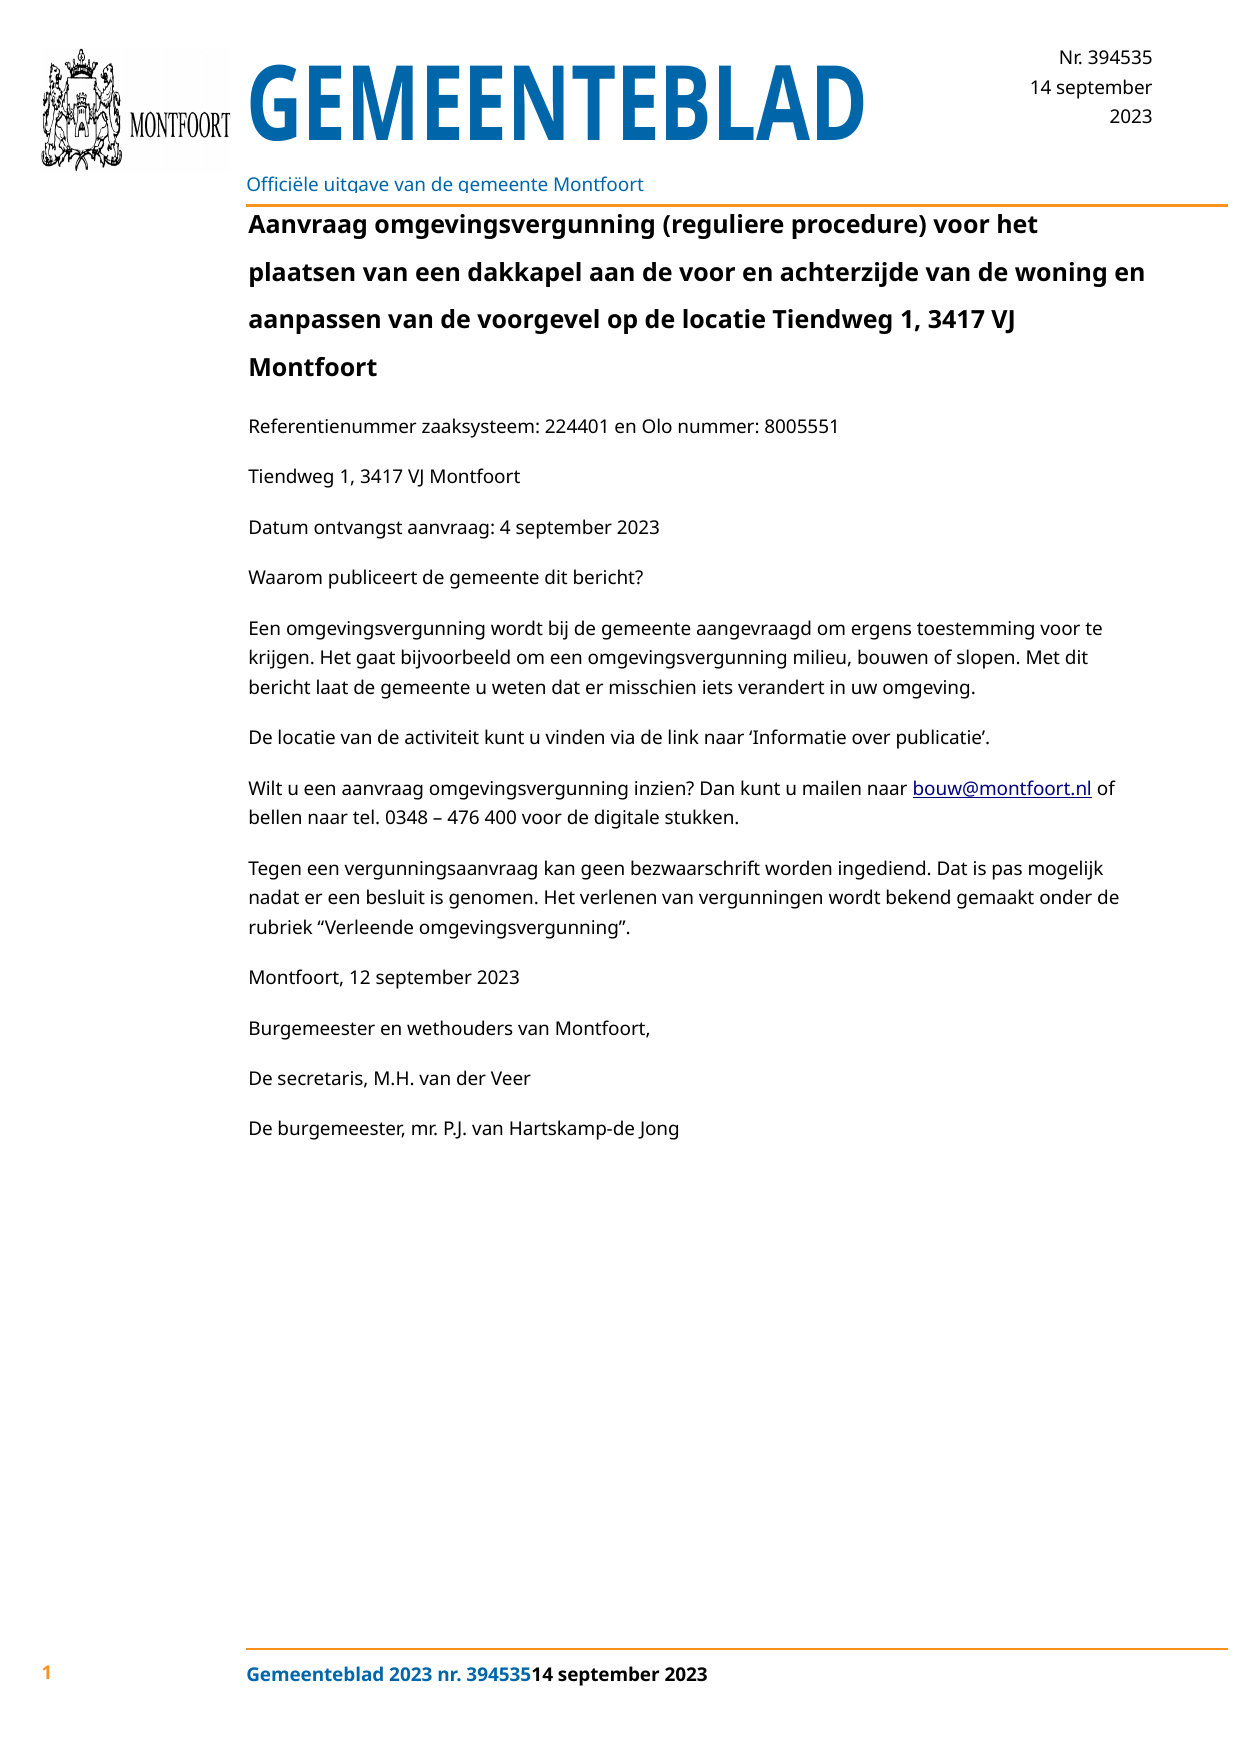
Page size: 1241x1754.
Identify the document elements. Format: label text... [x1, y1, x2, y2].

text Aanvraag omgevingsvergunning (reguliere procedure) voor het plaatsen van een dakkapel aan de voor en achterzijde van de woning en aanpassen van de voorgevel op de locatie Tiendweg 1, 3417 VJ Montfoort [248, 207, 1152, 384]
text De secretaris, M.H. van der Veer [248, 1065, 1152, 1091]
text De burgemeester, mr. P.J. van Hartskamp-de Jong [248, 1116, 1152, 1141]
picture [41, 47, 231, 172]
text Referentienummer zaaksysteem: 224401 en Olo nummer: 8005551 [248, 413, 1152, 439]
text Wilt u een aanvraag omgevingsvergunning inzien? Dan kunt u mailen naar bouw@montfoort.nl of bellen naar tel. 0348 – 476 400 voor de digitale stukken. [248, 775, 1152, 830]
text De locatie van de activiteit kunt u vinden via de link naar ‘Informatie over publicatie’. [248, 724, 1152, 750]
text Een omgevingsvergunning wordt bij de gemeente aangevraagd om ergens toestemming voor te krijgen. Het gaat bijvoorbeeld om een omgevingsvergunning milieu, bouwen of slopen. Met dit bericht laat de gemeente u weten dat er misschien iets verandert in uw omgeving. [248, 615, 1152, 700]
text Montfoort, 12 september 2023 [248, 964, 1152, 990]
text Datum ontvangst aanvraag: 4 september 2023 [248, 514, 1152, 540]
text Tegen een vergunningsaanvraag kan geen bezwaarschrift worden ingediend. Dat is pas mogelijk nadat er een besluit is genomen. Het verlenen van vergunningen wordt bekend gemaakt onder de rubriek “Verleende omgevingsvergunning”. [248, 855, 1152, 940]
text Tiendweg 1, 3417 VJ Montfoort [248, 463, 1152, 489]
text Burgemeester en wethouders van Montfoort, [248, 1015, 1152, 1041]
text Waarom publiceert de gemeente dit bericht? [248, 564, 1152, 590]
